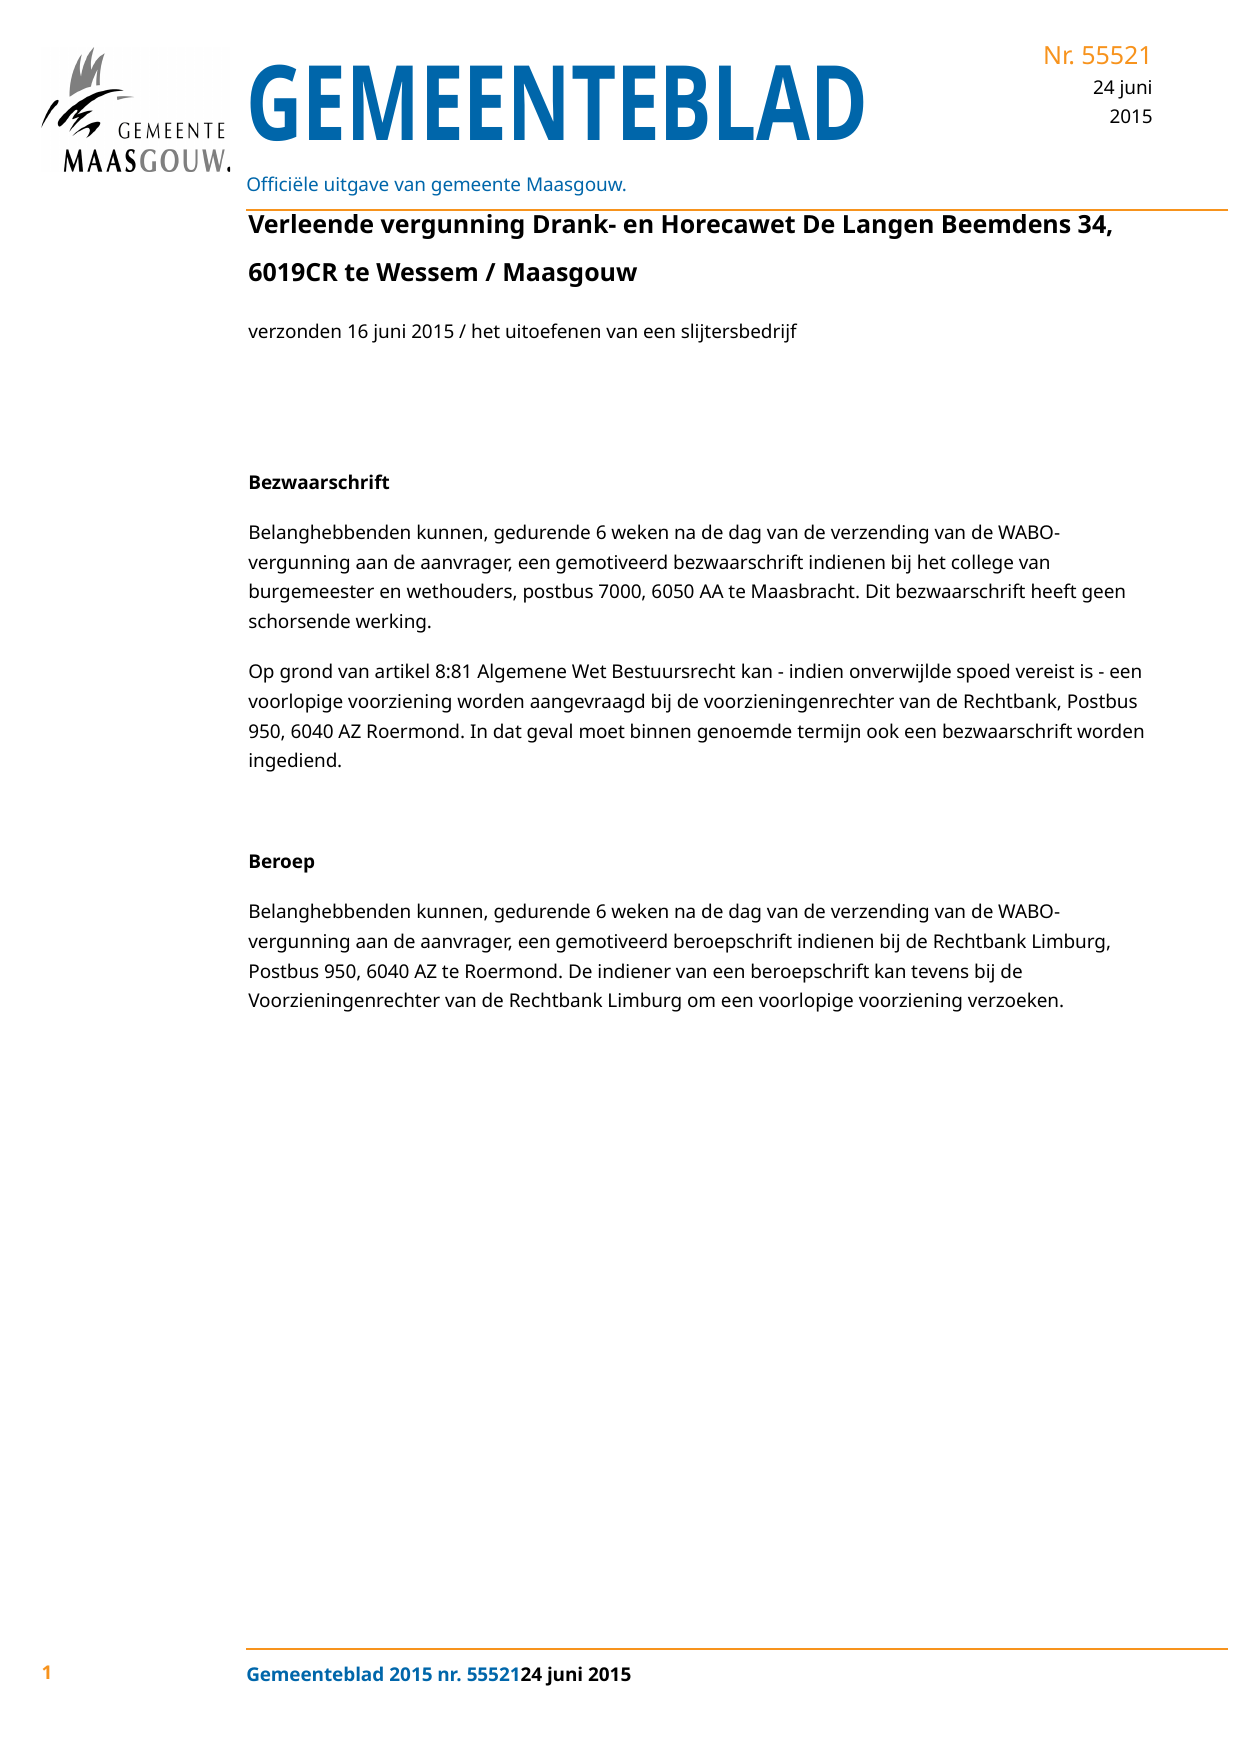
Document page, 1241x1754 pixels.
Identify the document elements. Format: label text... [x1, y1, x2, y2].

text Op grond van artikel 8:81 Algemene Wet Bestuursrecht kan - indien onverwijlde spoed vereist is - een voorlopige voorziening worden aangevraagd bij de voorzieningenrechter van de Rechtbank, Postbus 950, 6040 AZ Roermond. In dat geval moet binnen genoemde termijn ook een bezwaarschrift worden ingediend. [248, 659, 1152, 773]
text verzonden 16 juni 2015 / het uitoefenen van een slijtersbedrijf [248, 318, 1152, 344]
text Verleende vergunning Drank- en Horecawet De Langen Beemdens 34, 6019CR te Wessem / Maasgouw [248, 211, 1152, 288]
text Beroep [248, 848, 1152, 874]
text Belanghebbenden kunnen, gedurende 6 weken na de dag van de verzending van de WABO-vergunning aan de aanvrager, een gemotiveerd beroepschrift indienen bij de Rechtbank Limburg, Postbus 950, 6040 AZ te Roermond. De indiener van een beroepschrift kan tevens bij de Voorzieningenrechter van de Rechtbank Limburg om een voorlopige voorziening verzoeken. [248, 899, 1152, 1013]
picture [41, 47, 231, 172]
text Belanghebbenden kunnen, gedurende 6 weken na de dag van de verzending van de WABO-vergunning aan de aanvrager, een gemotiveerd bezwaarschrift indienen bij het college van burgemeester en wethouders, postbus 7000, 6050 AA te Maasbracht. Dit bezwaarschrift heeft geen schorsende werking. [248, 519, 1152, 634]
text Bezwaarschrift [248, 469, 1152, 495]
